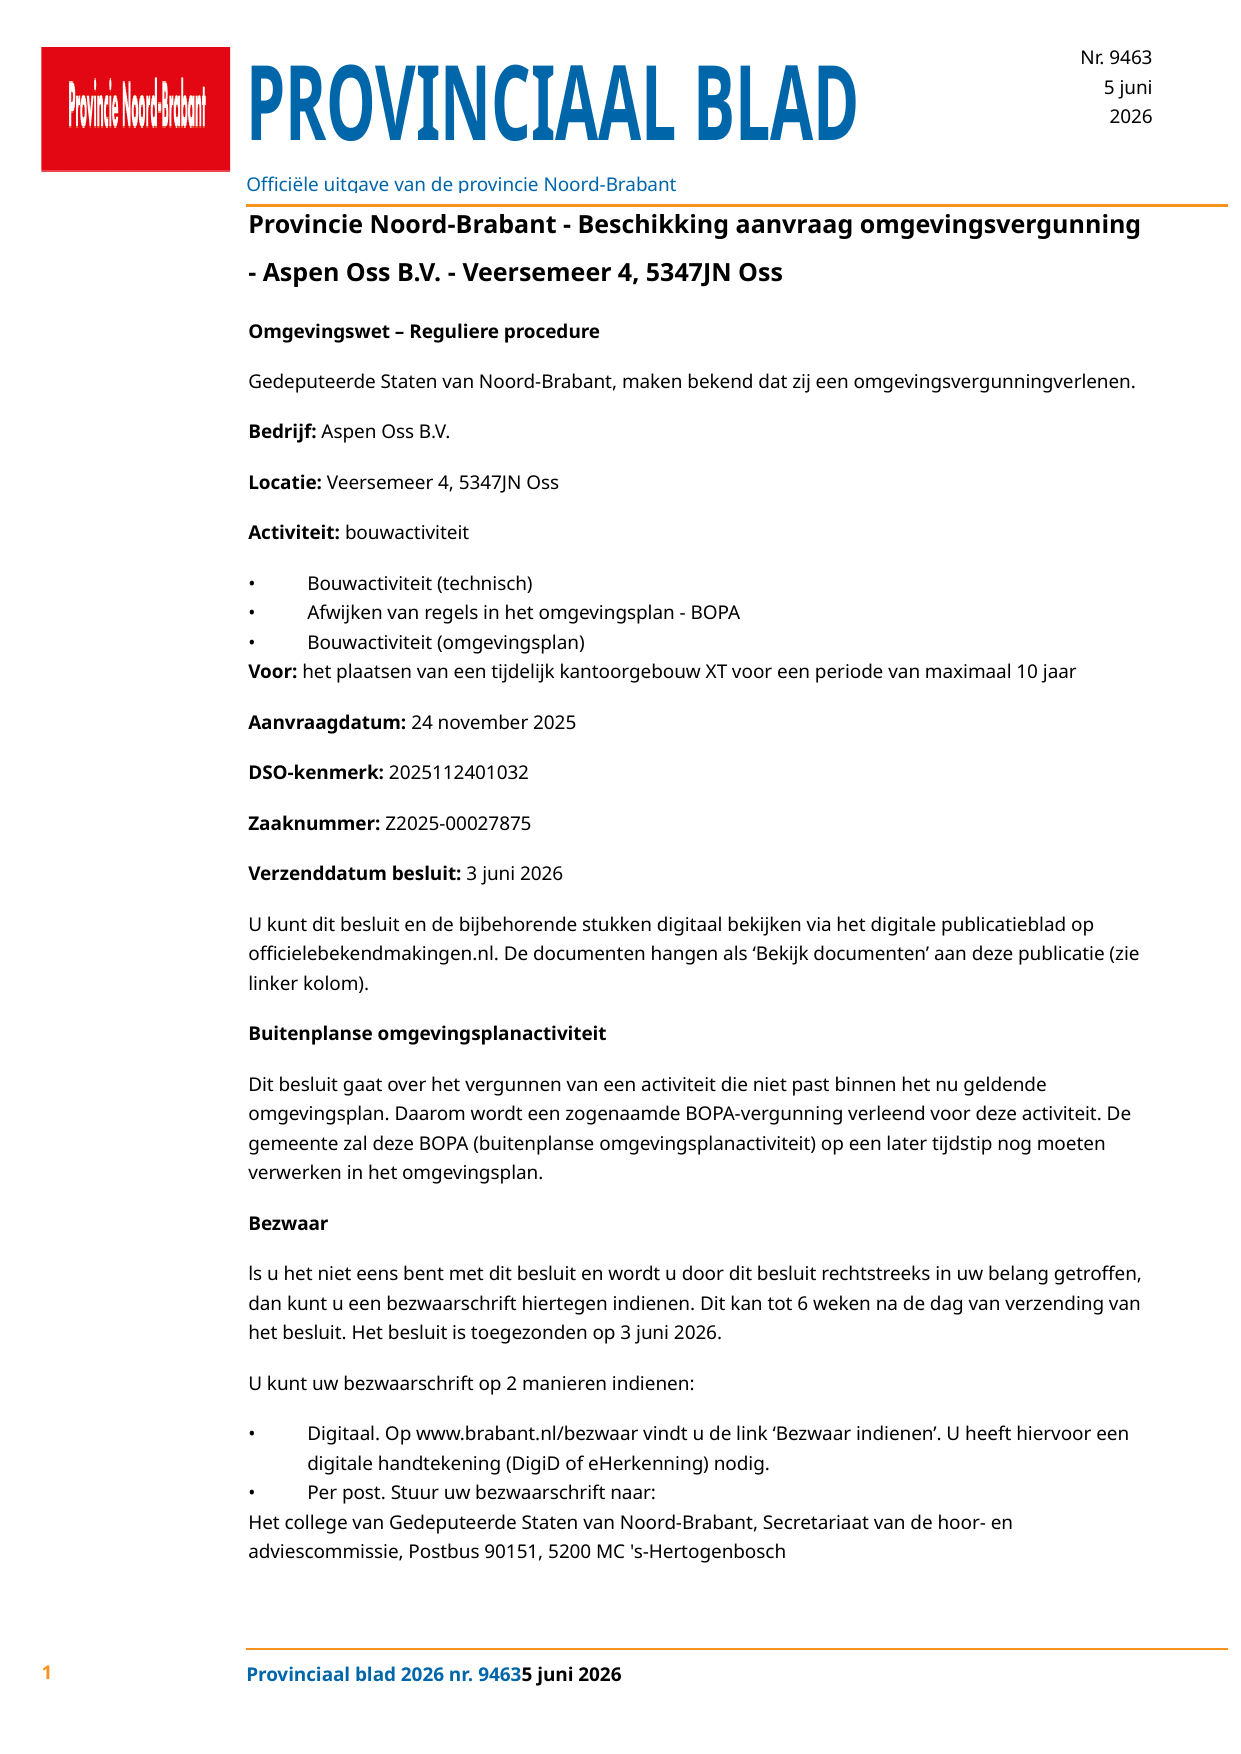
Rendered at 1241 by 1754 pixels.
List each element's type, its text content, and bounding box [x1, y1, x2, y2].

text Aanvraagdatum: 24 november 2025 [248, 709, 1152, 735]
text Voor: het plaatsen van een tijdelijk kantoorgebouw XT voor een periode van maximaal 10 jaar [248, 659, 1152, 684]
text Het college van Gedeputeerde Staten van Noord-Brabant, Secretariaat van de hoor- en adviescommissie, Postbus 90151, 5200 MC 's‑Hertogenbosch [248, 1509, 1152, 1564]
list Afwijken van regels in het omgevingsplan - BOPA [248, 599, 1152, 625]
text Verzenddatum besluit: 3 juni 2026 [248, 860, 1152, 886]
list Bouwactiviteit (omgevingsplan) [248, 629, 1152, 655]
text Omgevingswet – Reguliere procedure [248, 318, 1152, 344]
text Buitenplanse omgevingsplanactiviteit [248, 1020, 1152, 1046]
text Provincie Noord-Brabant - Beschikking aanvraag omgevingsvergunning - Aspen Oss B.V. - Veersemeer 4, 5347JN Oss [248, 207, 1152, 288]
text Locatie: Veersemeer 4, 5347JN Oss [248, 469, 1152, 495]
text ls u het niet eens bent met dit besluit en wordt u door dit besluit rechtstreeks in uw belang getroffen, dan kunt u een bezwaarschrift hiertegen indienen. Dit kan tot 6 weken na de dag van verzending van het besluit. Het besluit is toegezonden op 3 juni 2026. [248, 1260, 1152, 1345]
picture [41, 47, 231, 172]
text DSO-kenmerk: 2025112401032 [248, 759, 1152, 785]
text Zaaknummer: Z2025-00027875 [248, 810, 1152, 836]
text Gedeputeerde Staten van Noord-Brabant, maken bekend dat zij een omgevingsvergunningverlenen. [248, 368, 1152, 394]
list Per post. Stuur uw bezwaarschrift naar: [248, 1479, 1152, 1505]
text U kunt uw bezwaarschrift op 2 manieren indienen: [248, 1370, 1152, 1396]
list Bouwactiviteit (technisch) [248, 570, 1152, 596]
list Digitaal. Op www.brabant.nl/bezwaar vindt u de link ‘Bezwaar indienen’. U heeft hiervoor een digitale handtekening (DigiD of eHerkenning) nodig. [248, 1420, 1152, 1476]
text Bezwaar [248, 1210, 1152, 1236]
text Activiteit: bouwactiviteit [248, 519, 1152, 545]
text Bedrijf: Aspen Oss B.V. [248, 419, 1152, 444]
text U kunt dit besluit en de bijbehorende stukken digitaal bekijken via het digitale publicatieblad op officielebekendmakingen.nl. De documenten hangen als ‘Bekijk documenten’ aan deze publicatie (zie linker kolom). [248, 911, 1152, 996]
text Dit besluit gaat over het vergunnen van een activiteit die niet past binnen het nu geldende omgevingsplan. Daarom wordt een zogenaamde BOPA-vergunning verleend voor deze activiteit. De gemeente zal deze BOPA (buitenplanse omgevingsplanactiviteit) op een later tijdstip nog moeten verwerken in het omgevingsplan. [248, 1071, 1152, 1185]
